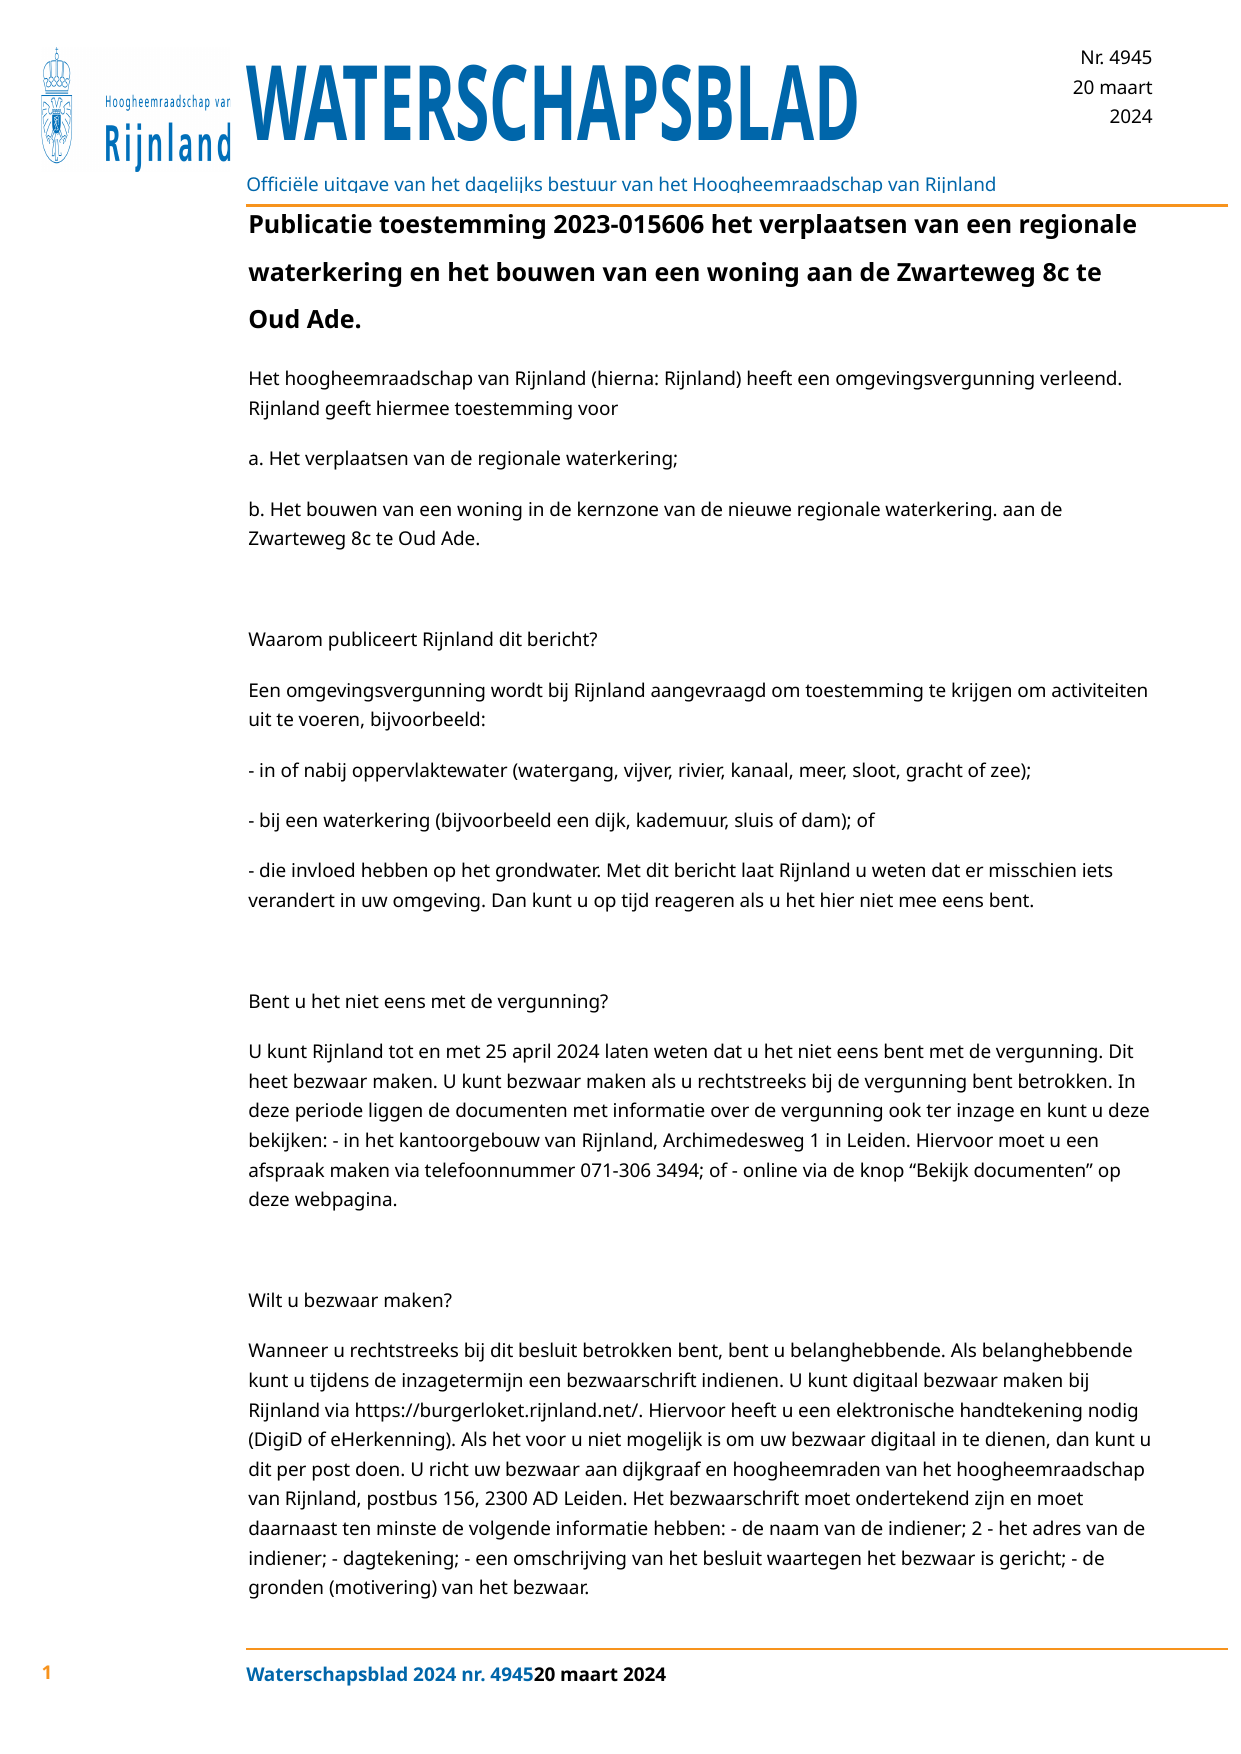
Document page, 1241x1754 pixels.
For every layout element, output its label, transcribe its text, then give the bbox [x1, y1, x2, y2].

picture [41, 47, 231, 172]
text Wanneer u rechtstreeks bij dit besluit betrokken bent, bent u belanghebbende. Als belanghebbende kunt u tijdens de inzagetermijn een bezwaarschrift indienen. U kunt digitaal bezwaar maken bij Rijnland via https://burgerloket.rijnland.net/. Hiervoor heeft u een elektronische handtekening nodig (DigiD of eHerkenning). Als het voor u niet mogelijk is om uw bezwaar digitaal in te dienen, dan kunt u dit per post doen. U richt uw bezwaar aan dijkgraaf en hoogheemraden van het hoogheemraadschap van Rijnland, postbus 156, 2300 AD Leiden. Het bezwaarschrift moet ondertekend zijn en moet daarnaast ten minste de volgende informatie hebben: - de naam van de indiener; 2 - het adres van de indiener; - dagtekening; - een omschrijving van het besluit waartegen het bezwaar is gericht; - de gronden (motivering) van het bezwaar. [248, 1338, 1152, 1600]
text - in of nabij oppervlaktewater (watergang, vijver, rivier, kanaal, meer, sloot, gracht of zee); [248, 757, 1152, 782]
text Wilt u bezwaar maken? [248, 1287, 1152, 1313]
text Het hoogheemraadschap van Rijnland (hierna: Rijnland) heeft een omgevingsvergunning verleend. Rijnland geeft hiermee toestemming voor [248, 366, 1152, 421]
text - die invloed hebben op het grondwater. Met dit bericht laat Rijnland u weten dat er misschien iets verandert in uw omgeving. Dan kunt u op tijd reageren als u het hier niet mee eens bent. [248, 858, 1152, 913]
text - bij een waterkering (bijvoorbeeld een dijk, kademuur, sluis of dam); of [248, 807, 1152, 833]
text a. Het verplaatsen van de regionale waterkering; [248, 446, 1152, 471]
text Bent u het niet eens met de vergunning? [248, 988, 1152, 1014]
text Een omgevingsvergunning wordt bij Rijnland aangevraagd om toestemming te krijgen om activiteiten uit te voeren, bijvoorbeeld: [248, 677, 1152, 732]
text U kunt Rijnland tot en met 25 april 2024 laten weten dat u het niet eens bent met de vergunning. Dit heet bezwaar maken. U kunt bezwaar maken als u rechtstreeks bij de vergunning bent betrokken. In deze periode liggen de documenten met informatie over de vergunning ook ter inzage en kunt u deze bekijken: - in het kantoorgebouw van Rijnland, Archimedesweg 1 in Leiden. Hiervoor moet u een afspraak maken via telefoonnummer 071-306 3494; of - online via de knop “Bekijk documenten” op deze webpagina. [248, 1038, 1152, 1212]
text b. Het bouwen van een woning in de kernzone van de nieuwe regionale waterkering. aan de Zwarteweg 8c te Oud Ade. [248, 496, 1152, 551]
text Publicatie toestemming 2023-015606 het verplaatsen van een regionale waterkering en het bouwen van een woning aan de Zwarteweg 8c te Oud Ade. [248, 207, 1152, 336]
text Waarom publiceert Rijnland dit bericht? [248, 626, 1152, 652]
